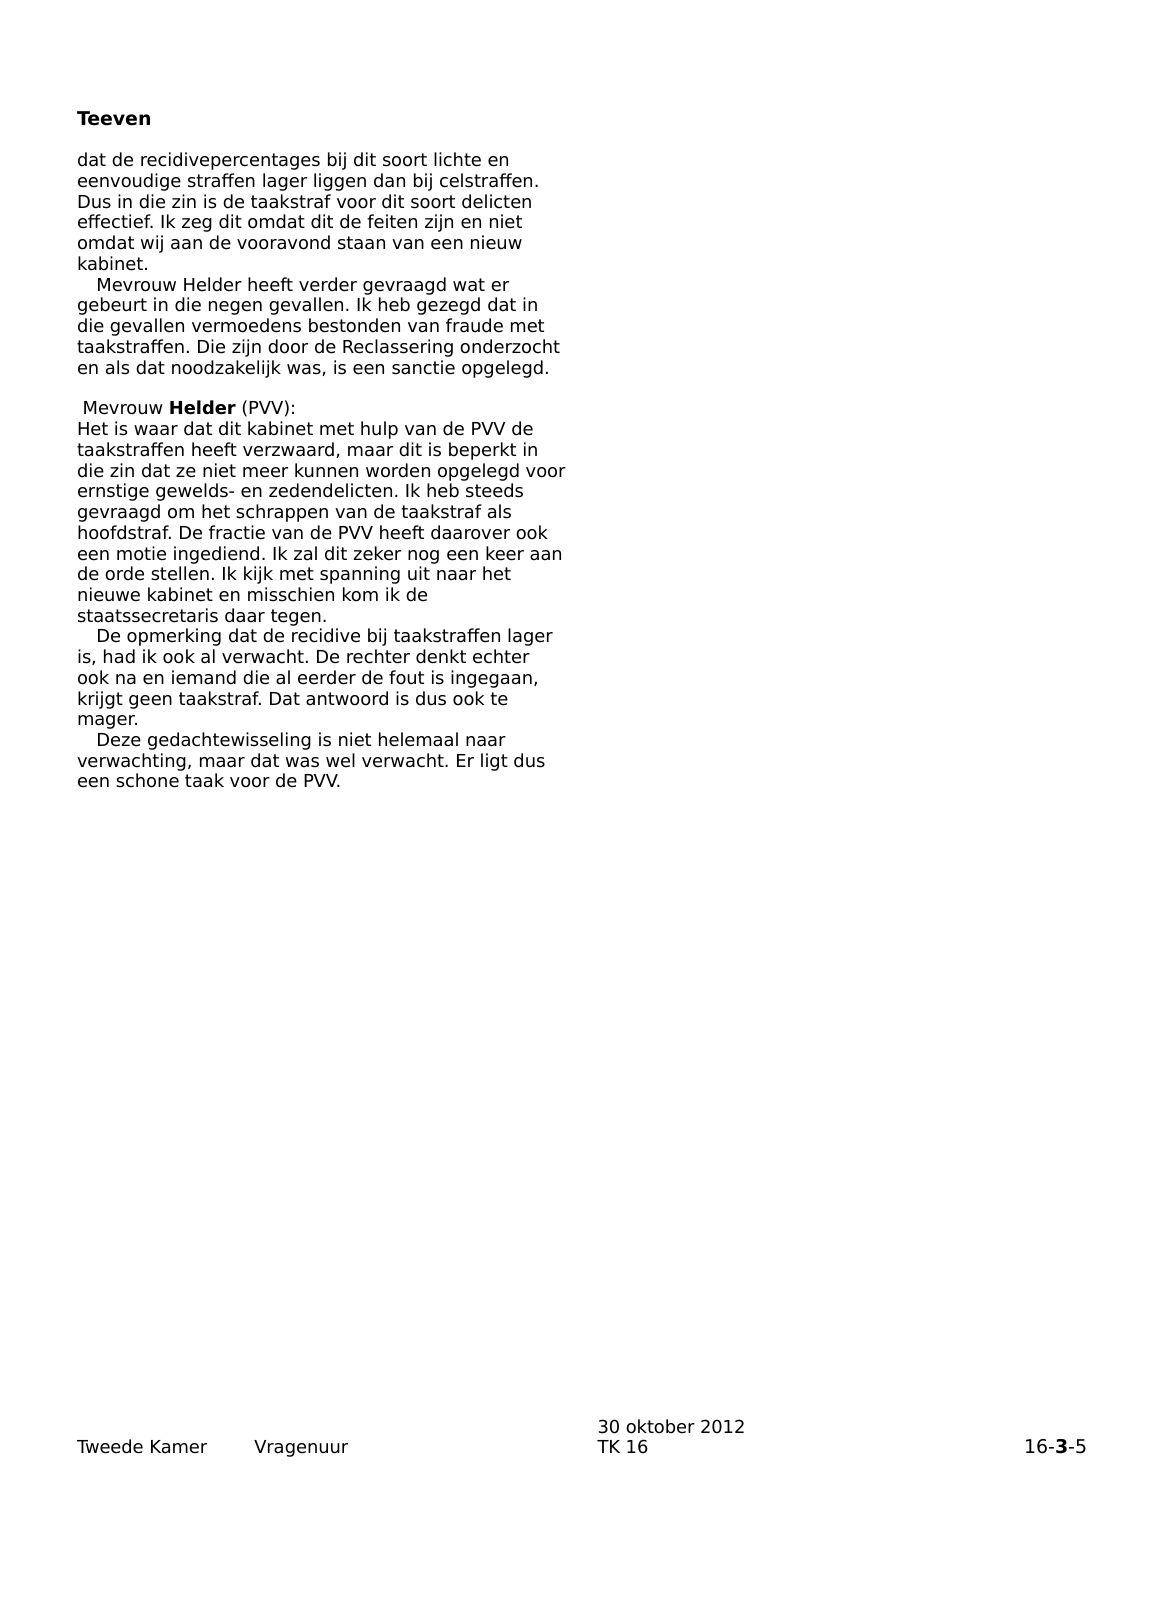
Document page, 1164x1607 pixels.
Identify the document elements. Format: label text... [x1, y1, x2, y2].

text Het is waar dat dit kabinet met hulp van de PVV de taakstraffen heeft verzwaard, maar dit is beperkt in die zin dat ze niet meer kunnen worden opgelegd voor ernstige gewelds- en zedendelicten. Ik heb steeds gevraagd om het schrappen van de taakstraf als hoofdstraf. De fractie van de PVV heeft daarover ook een motie ingediend. Ik zal dit zeker nog een keer aan de orde stellen. Ik kijk met spanning uit naar het nieuwe kabinet en misschien kom ik de staatssecretaris daar tegen. [77, 419, 567, 626]
text dat de recidivepercentages bij dit soort lichte en eenvoudige straffen lager liggen dan bij celstraffen. Dus in die zin is de taakstraf voor dit soort delicten effectief. Ik zeg dit omdat dit de feiten zijn en niet omdat wij aan de vooravond staan van een nieuw kabinet. [77, 150, 567, 274]
text Deze gedachtewisseling is niet helemaal naar verwachting, maar dat was wel verwacht. Er ligt dus een schone taak voor de PVV. [77, 730, 567, 792]
text Mevrouw Helder heeft verder gevraagd wat er gebeurt in die negen gevallen. Ik heb gezegd dat in die gevallen vermoedens bestonden van fraude met taakstraffen. Die zijn door de Reclassering onderzocht en als dat noodzakelijk was, is een sanctie opgelegd. [77, 274, 567, 378]
text De opmerking dat de recidive bij taakstraffen lager is, had ik ook al verwacht. De rechter denkt echter ook na en iemand die al eerder de fout is ingegaan, krijgt geen taakstraf. Dat antwoord is dus ook te mager. [77, 626, 567, 730]
text Mevrouw Helder (PVV): [77, 398, 567, 419]
